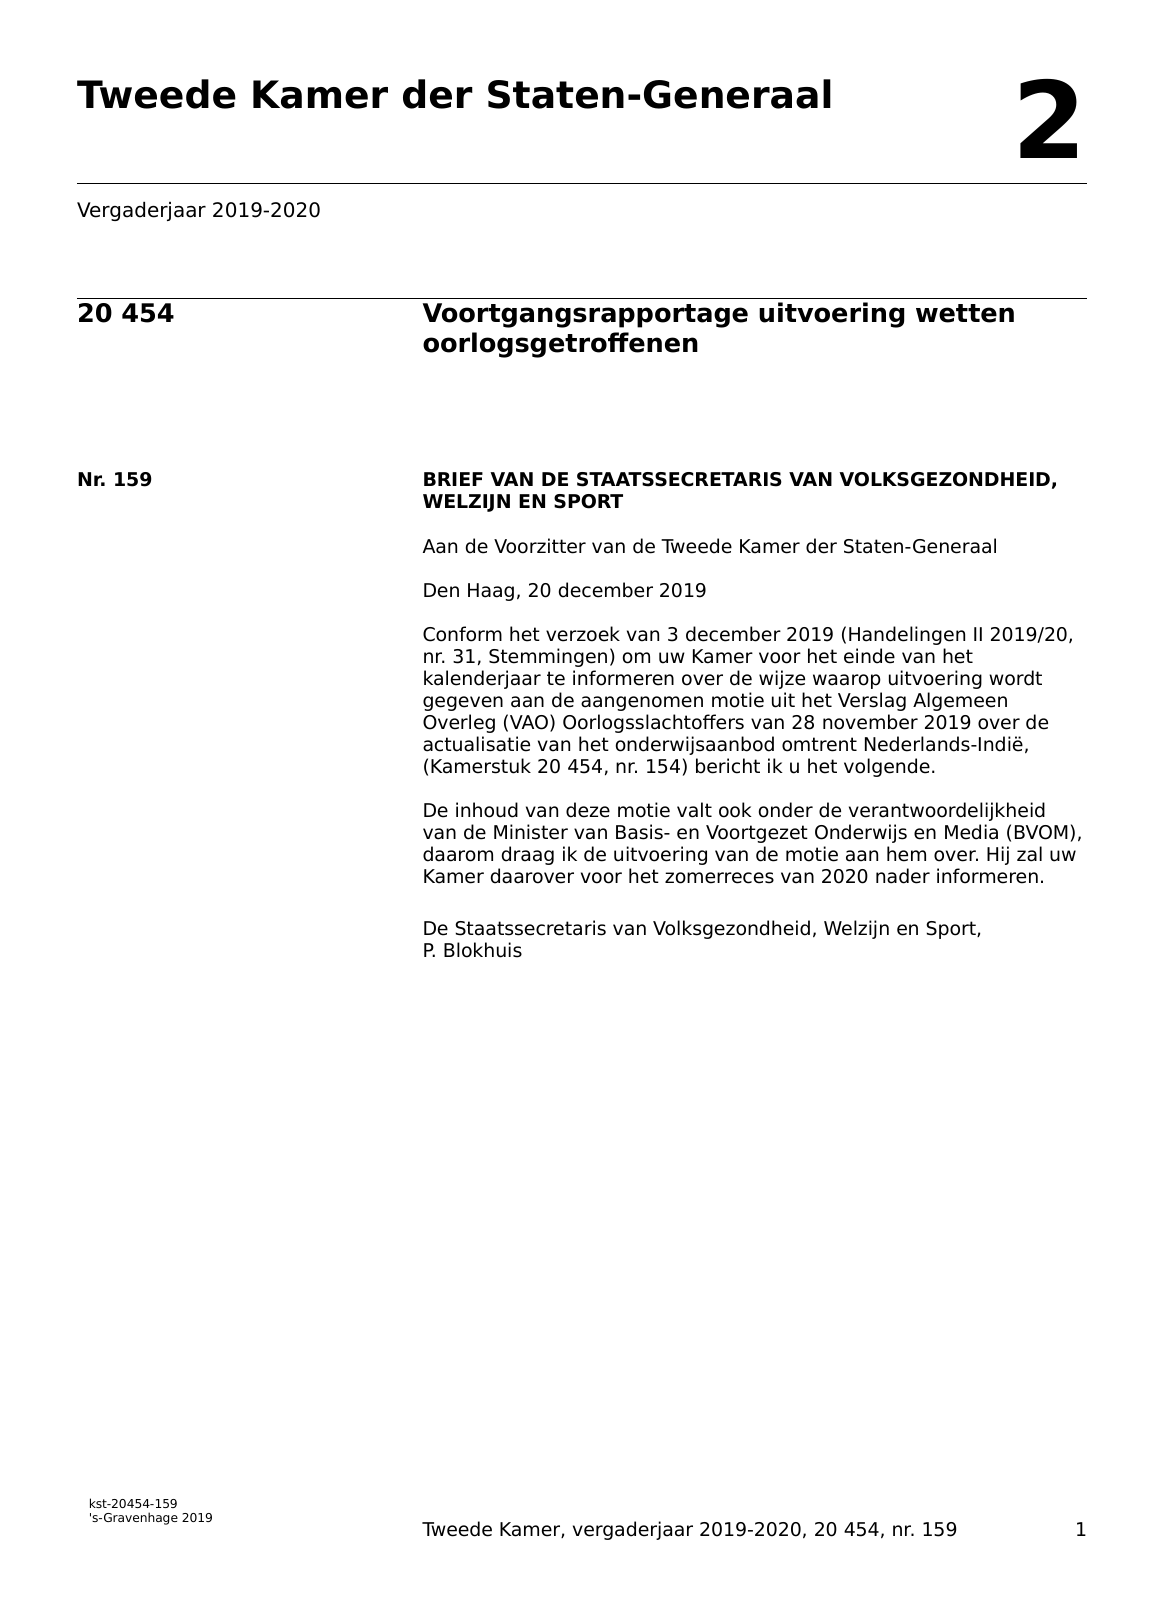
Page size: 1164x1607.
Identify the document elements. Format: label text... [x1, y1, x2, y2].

table_header 2 [886, 59, 1087, 183]
text Den Haag, 20 december 2019 [422, 580, 1087, 602]
text De inhoud van deze motie valt ook onder de verantwoordelijkheid van de Minister van Basis- en Voortgezet Onderwijs en Media (BVOM), daarom draag ik de uitvoering van de motie aan hem over. Hij zal uw Kamer daarover voor het zomerreces van 2020 nader informeren. [422, 800, 1087, 888]
text De Staatssecretaris van Volksgezondheid, Welzijn en Sport, P. Blokhuis [422, 918, 1087, 962]
subtitle Nr. 159 BRIEF VAN DE STAATSSECRETARIS VAN VOLKSGEZONDHEID, WELZIJN EN SPORT [77, 469, 1087, 513]
table_header Tweede Kamer der Staten-Generaal [77, 59, 886, 183]
text Aan de Voorzitter van de Tweede Kamer der Staten-Generaal [422, 536, 1087, 557]
text 's-Gravenhage 2019 [88, 1511, 323, 1525]
text kst-20454-159 [88, 1497, 323, 1511]
text Conform het verzoek van 3 december 2019 (Handelingen II 2019/20, nr. 31, Stemmingen) om uw Kamer voor het einde van het kalenderjaar te informeren over de wijze waarop uitvoering wordt gegeven aan de aangenomen motie uit het Verslag Algemeen Overleg (VAO) Oorlogsslachtoffers van 28 november 2019 over de actualisatie van het onderwijsaanbod omtrent Nederlands-Indië, (Kamerstuk 20 454, nr. 154) bericht ik u het volgende. [422, 624, 1087, 778]
table_cell Vergaderjaar 2019-2020 [77, 184, 1087, 298]
subtitle 20 454 Voortgangsrapportage uitvoering wetten oorlogsgetroffenen [77, 299, 1087, 358]
